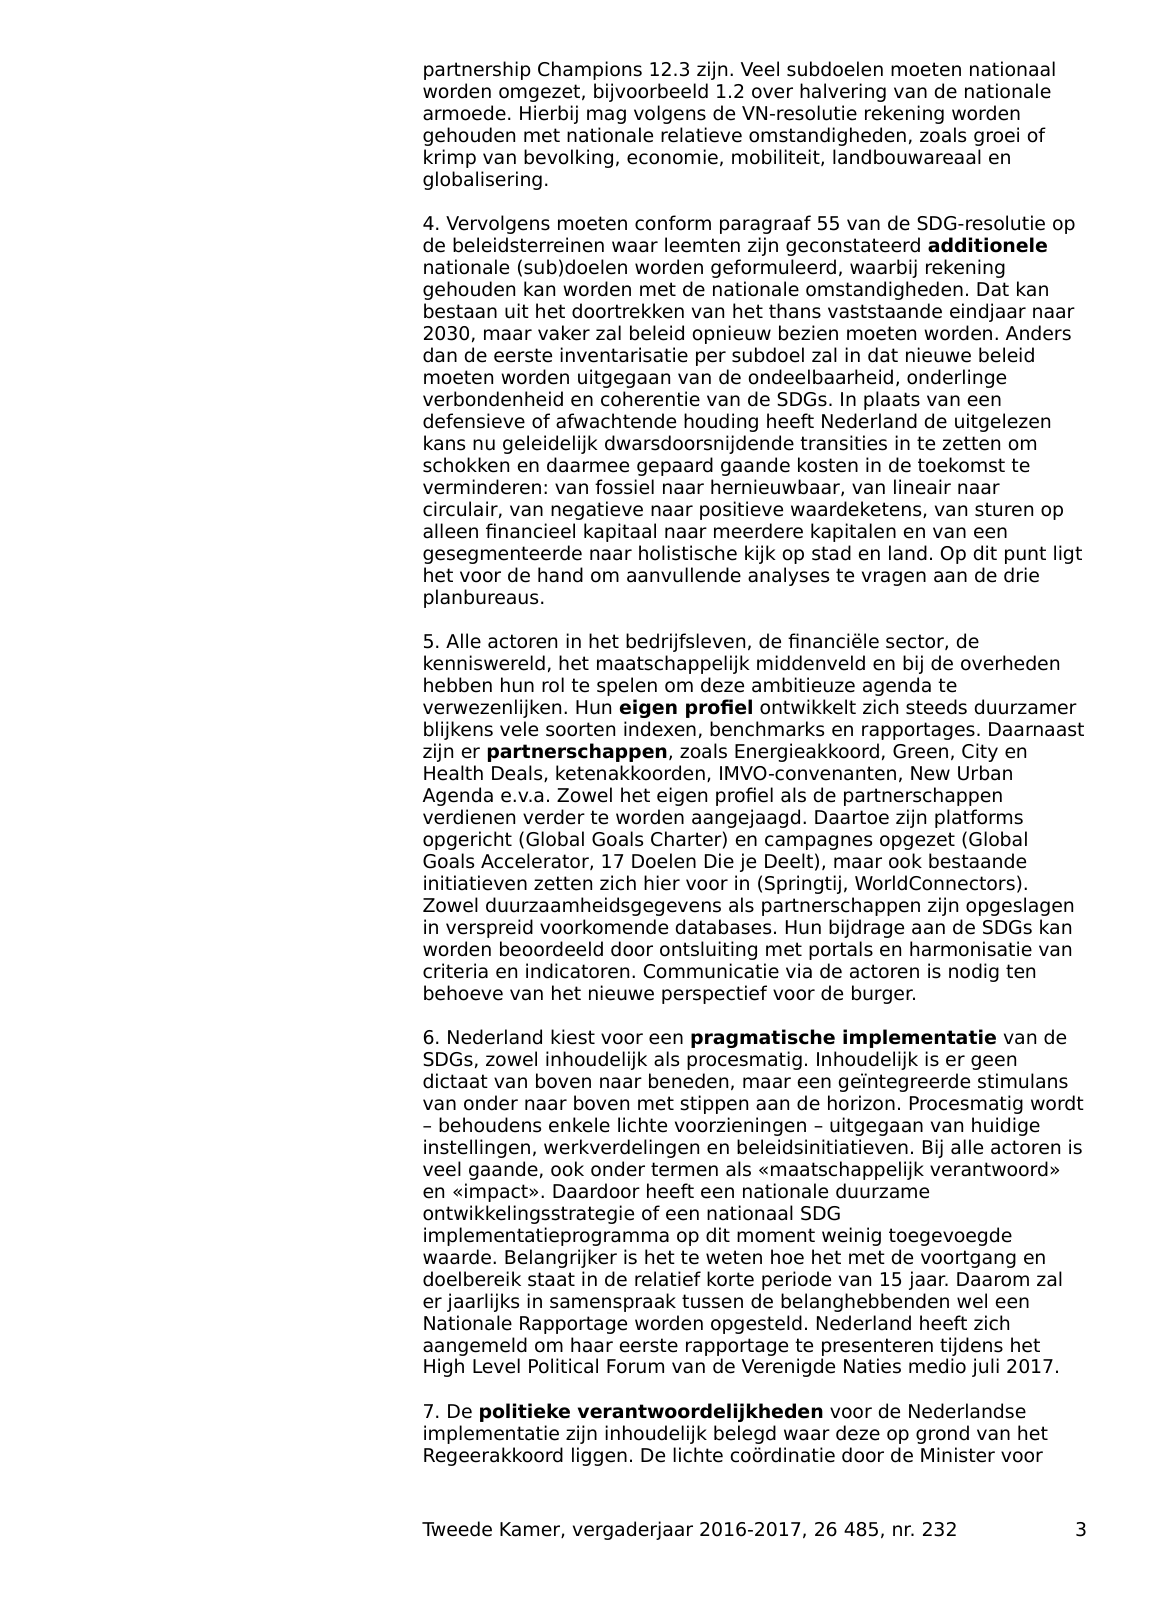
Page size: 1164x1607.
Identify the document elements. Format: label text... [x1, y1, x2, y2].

text partnership Champions 12.3 zijn. Veel subdoelen moeten nationaal worden omgezet, bijvoorbeeld 1.2 over halvering van de nationale armoede. Hierbij mag volgens de VN-resolutie rekening worden gehouden met nationale relatieve omstandigheden, zoals groei of krimp van bevolking, economie, mobiliteit, landbouwareaal en globalisering. [422, 59, 1087, 191]
text 5. Alle actoren in het bedrijfsleven, de financiële sector, de kenniswereld, het maatschappelijk middenveld en bij de overheden hebben hun rol te spelen om deze ambitieuze agenda te verwezenlijken. Hun eigen profiel ontwikkelt zich steeds duurzamer blijkens vele soorten indexen, benchmarks en rapportages. Daarnaast zijn er partnerschappen, zoals Energieakkoord, Green, City en Health Deals, ketenakkoorden, IMVO-convenanten, New Urban Agenda e.v.a. Zowel het eigen profiel als de partnerschappen verdienen verder te worden aangejaagd. Daartoe zijn platforms opgericht (Global Goals Charter) en campagnes opgezet (Global Goals Accelerator, 17 Doelen Die je Deelt), maar ook bestaande initiatieven zetten zich hier voor in (Springtij, WorldConnectors). Zowel duurzaamheidsgegevens als partnerschappen zijn opgeslagen in verspreid voorkomende databases. Hun bijdrage aan de SDGs kan worden beoordeeld door ontsluiting met portals en harmonisatie van criteria en indicatoren. Communicatie via de actoren is nodig ten behoeve van het nieuwe perspectief voor de burger. [422, 631, 1087, 1004]
text 6. Nederland kiest voor een pragmatische implementatie van de SDGs, zowel inhoudelijk als procesmatig. Inhoudelijk is er geen dictaat van boven naar beneden, maar een geïntegreerde stimulans van onder naar boven met stippen aan de horizon. Procesmatig wordt – behoudens enkele lichte voorzieningen – uitgegaan van huidige instellingen, werkverdelingen en beleidsinitiatieven. Bij alle actoren is veel gaande, ook onder termen als «maatschappelijk verantwoord» en «impact». Daardoor heeft een nationale duurzame ontwikkelingsstrategie of een nationaal SDG implementatieprogramma op dit moment weinig toegevoegde waarde. Belangrijker is het te weten hoe het met de voortgang en doelbereik staat in de relatief korte periode van 15 jaar. Daarom zal er jaarlijks in samenspraak tussen de belanghebbenden wel een Nationale Rapportage worden opgesteld. Nederland heeft zich aangemeld om haar eerste rapportage te presenteren tijdens het High Level Political Forum van de Verenigde Naties medio juli 2017. [422, 1027, 1087, 1378]
text 7. De politieke verantwoordelijkheden voor de Nederlandse implementatie zijn inhoudelijk belegd waar deze op grond van het Regeerakkoord liggen. De lichte coördinatie door de Minister voor [422, 1401, 1087, 1467]
text 4. Vervolgens moeten conform paragraaf 55 van de SDG-resolutie op de beleidsterreinen waar leemten zijn geconstateerd additionele nationale (sub)doelen worden geformuleerd, waarbij rekening gehouden kan worden met de nationale omstandigheden. Dat kan bestaan uit het doortrekken van het thans vaststaande eindjaar naar 2030, maar vaker zal beleid opnieuw bezien moeten worden. Anders dan de eerste inventarisatie per subdoel zal in dat nieuwe beleid moeten worden uitgegaan van de ondeelbaarheid, onderlinge verbondenheid en coherentie van de SDGs. In plaats van een defensieve of afwachtende houding heeft Nederland de uitgelezen kans nu geleidelijk dwarsdoorsnijdende transities in te zetten om schokken en daarmee gepaard gaande kosten in de toekomst te verminderen: van fossiel naar hernieuwbaar, van lineair naar circulair, van negatieve naar positieve waardeketens, van sturen op alleen financieel kapitaal naar meerdere kapitalen en van een gesegmenteerde naar holistische kijk op stad en land. Op dit punt ligt het voor de hand om aanvullende analyses te vragen aan de drie planbureaus. [422, 213, 1087, 609]
